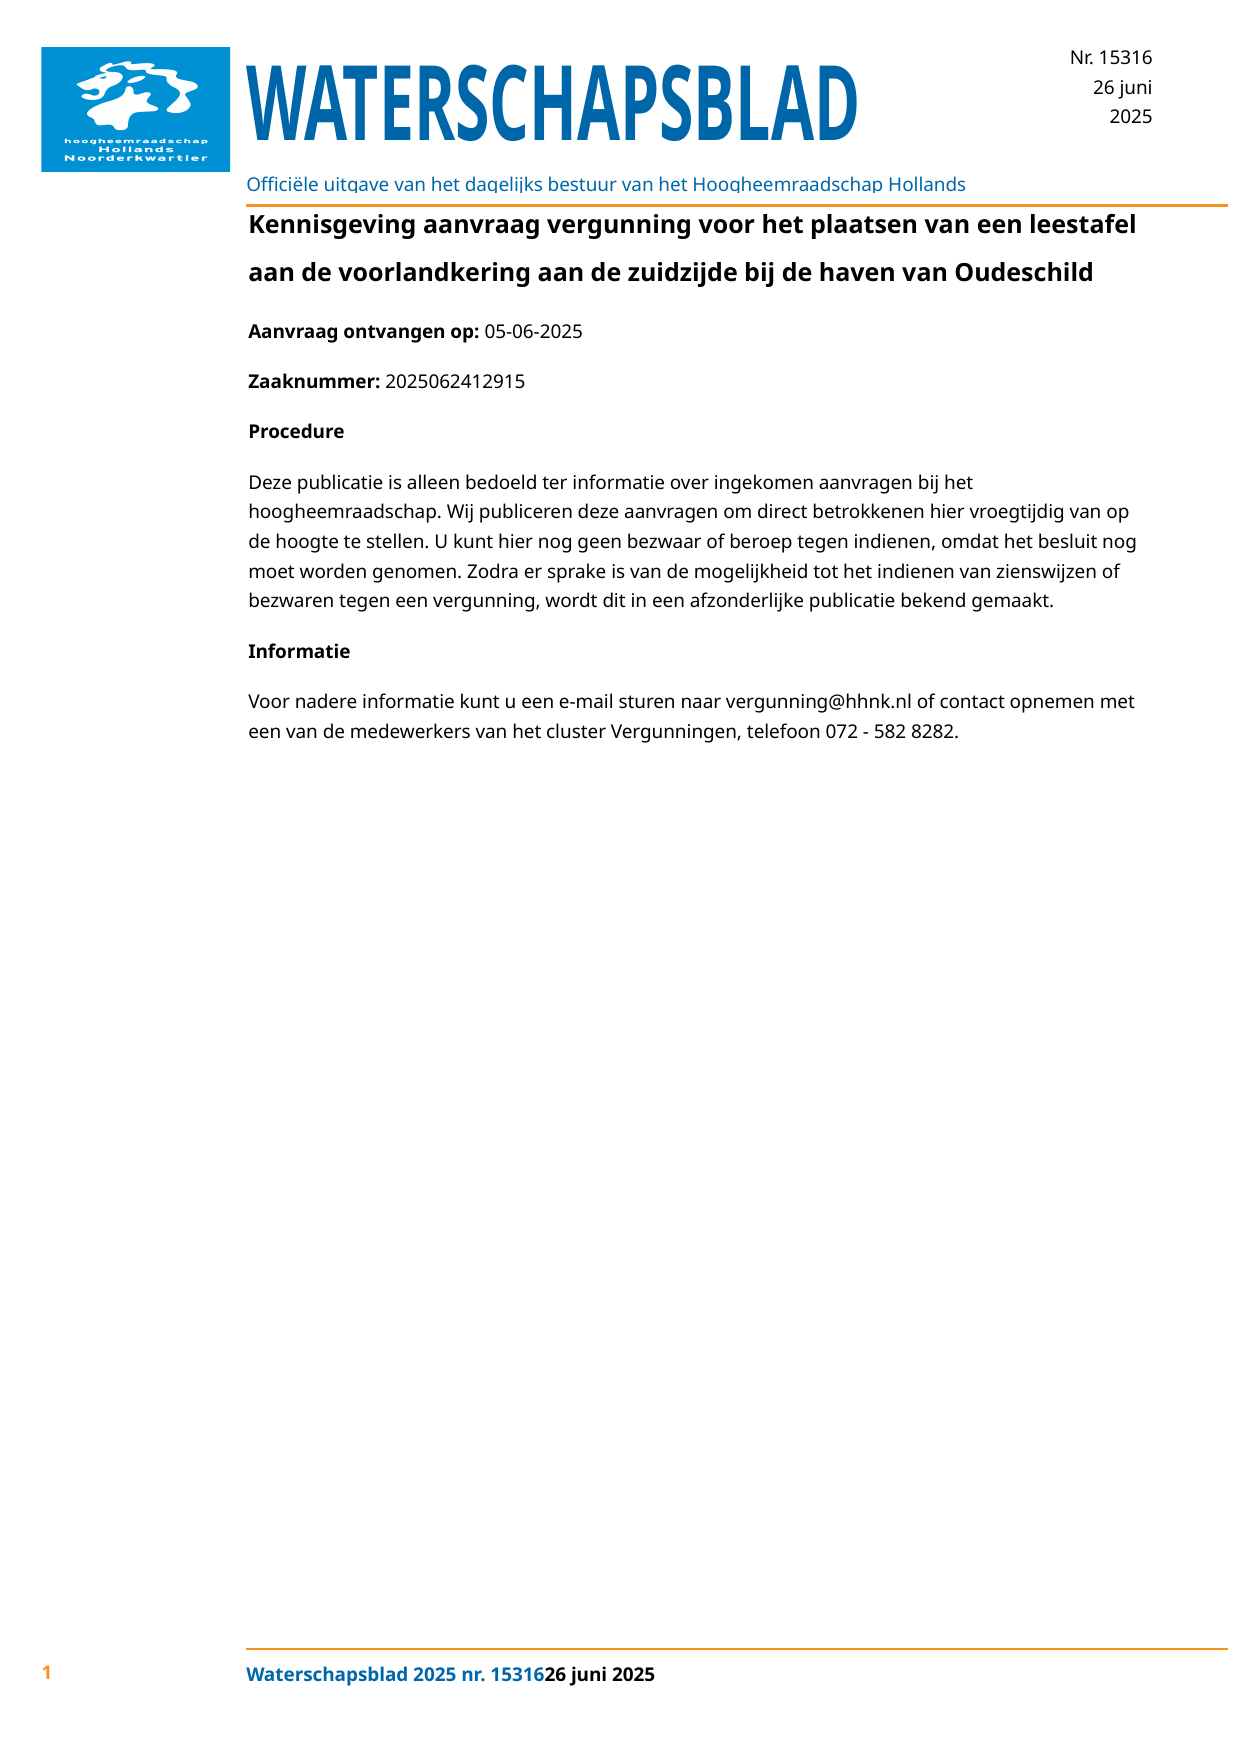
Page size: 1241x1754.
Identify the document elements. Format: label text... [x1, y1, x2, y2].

text Kennisgeving aanvraag vergunning voor het plaatsen van een leestafel aan de voorlandkering aan de zuidzijde bij de haven van Oudeschild [248, 207, 1152, 288]
picture [78, 64, 122, 99]
picture [129, 76, 144, 82]
text Informatie [248, 638, 1152, 664]
text Procedure [248, 419, 1152, 444]
text Deze publicatie is alleen bedoeld ter informatie over ingekomen aanvragen bij het hoogheemraadschap. Wij publiceren deze aanvragen om direct betrokkenen hier vroegtijdig van op de hoogte te stellen. U kunt hier nog geen bezwaar of beroep tegen indienen, omdat het besluit nog moet worden genomen. Zodra er sprake is van de mogelijkheid tot het indienen van zienswijzen of bezwaren tegen een vergunning, wordt dit in een afzonderlijke publicatie bekend gemaakt. [248, 469, 1152, 613]
text Voor nadere informatie kunt u een e-mail sturen naar vergunning@hhnk.nl of contact opnemen met een van de medewerkers van het cluster Vergunningen, telefoon 072 - 582 8282. [248, 688, 1152, 744]
picture [118, 62, 197, 112]
picture [88, 87, 157, 130]
text Aanvraag ontvangen op: 05-06-2025 [248, 318, 1152, 344]
text Zaaknummer: 2025062412915 [248, 368, 1152, 394]
